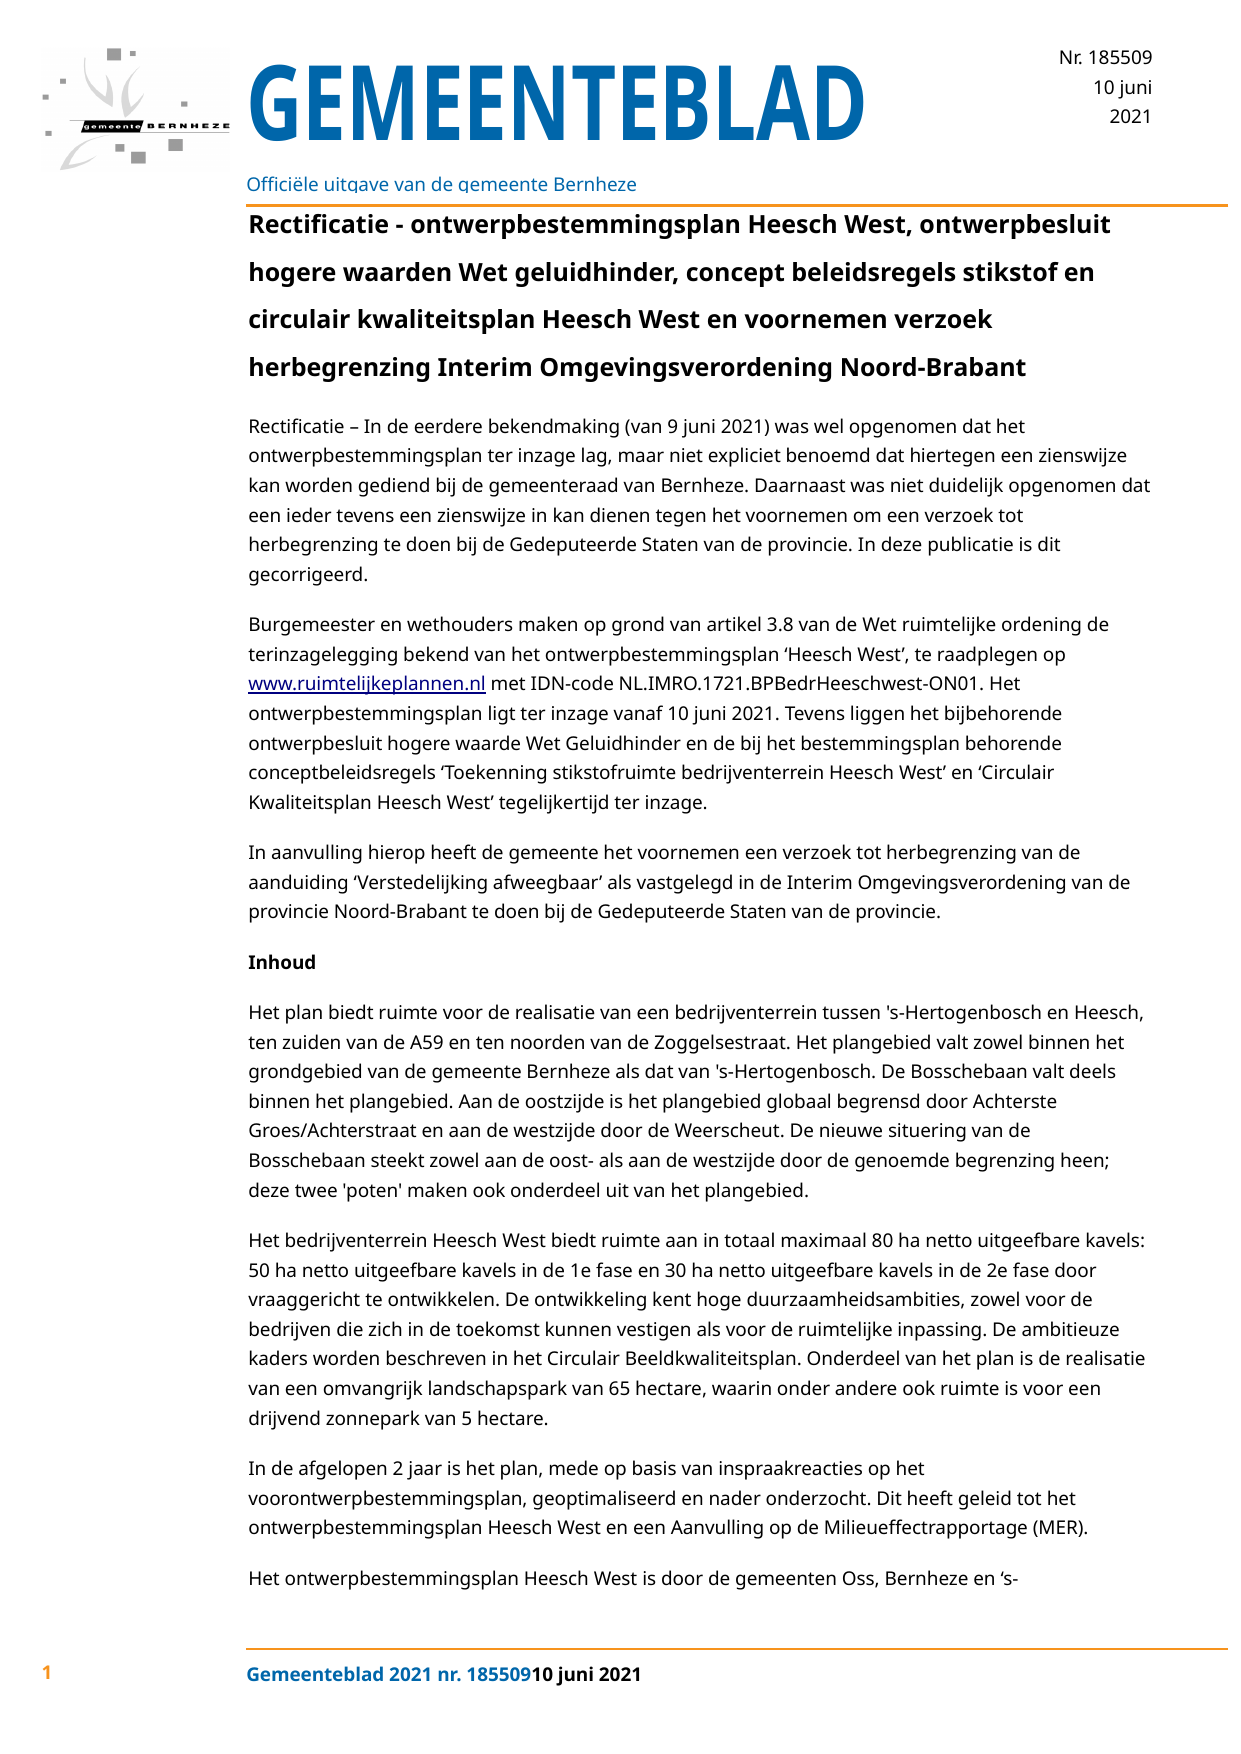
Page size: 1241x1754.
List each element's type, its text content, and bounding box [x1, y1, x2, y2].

text Het plan biedt ruimte voor de realisatie van een bedrijventerrein tussen 's-Hertogenbosch en Heesch, ten zuiden van de A59 en ten noorden van de Zoggelsestraat. Het plangebied valt zowel binnen het grondgebied van de gemeente Bernheze als dat van 's-Hertogenbosch. De Bosschebaan valt deels binnen het plangebied. Aan de oostzijde is het plangebied globaal begrensd door Achterste Groes/Achterstraat en aan de westzijde door de Weerscheut. De nieuwe situering van de Bosschebaan steekt zowel aan de oost- als aan de westzijde door de genoemde begrenzing heen; deze twee 'poten' maken ook onderdeel uit van het plangebied. [248, 999, 1152, 1203]
text Burgemeester en wethouders maken op grond van artikel 3.8 van de Wet ruimtelijke ordening de terinzagelegging bekend van het ontwerpbestemmingsplan ‘Heesch West’, te raadplegen op www.ruimtelijkeplannen.nl met IDN-code NL.IMRO.1721.BPBedrHeeschwest-ON01. Het ontwerpbestemmingsplan ligt ter inzage vanaf 10 juni 2021. Tevens liggen het bijbehorende ontwerpbesluit hogere waarde Wet Geluidhinder en de bij het bestemmingsplan behorende conceptbeleidsregels ‘Toekenning stikstofruimte bedrijventerrein Heesch West’ en ‘Circulair Kwaliteitsplan Heesch West’ tegelijkertijd ter inzage. [248, 611, 1152, 815]
text Inhoud [248, 949, 1152, 975]
text In de afgelopen 2 jaar is het plan, mede op basis van inspraakreacties op het voorontwerpbestemmingsplan, geoptimaliseerd en nader onderzocht. Dit heeft geleid tot het ontwerpbestemmingsplan Heesch West en een Aanvulling op de Milieueffectrapportage (MER). [248, 1455, 1152, 1540]
text Rectificatie – In de eerdere bekendmaking (van 9 juni 2021) was wel opgenomen dat het ontwerpbestemmingsplan ter inzage lag, maar niet expliciet benoemd dat hiertegen een zienswijze kan worden gediend bij de gemeenteraad van Bernheze. Daarnaast was niet duidelijk opgenomen dat een ieder tevens een zienswijze in kan dienen tegen het voornemen om een verzoek tot herbegrenzing te doen bij de Gedeputeerde Staten van de provincie. In deze publicatie is dit gecorrigeerd. [248, 413, 1152, 587]
text Het bedrijventerrein Heesch West biedt ruimte aan in totaal maximaal 80 ha netto uitgeefbare kavels: 50 ha netto uitgeefbare kavels in de 1e fase en 30 ha netto uitgeefbare kavels in de 2e fase door vraaggericht te ontwikkelen. De ontwikkeling kent hoge duurzaamheidsambities, zowel voor de bedrijven die zich in de toekomst kunnen vestigen als voor de ruimtelijke inpassing. De ambitieuze kaders worden beschreven in het Circulair Beeldkwaliteitsplan. Onderdeel van het plan is de realisatie van een omvangrijk landschapspark van 65 hectare, waarin onder andere ook ruimte is voor een drijvend zonnepark van 5 hectare. [248, 1227, 1152, 1431]
text In aanvulling hierop heeft de gemeente het voornemen een verzoek tot herbegrenzing van de aanduiding ‘Verstedelijking afweegbaar’ als vastgelegd in de Interim Omgevingsverordening van de provincie Noord-Brabant te doen bij de Gedeputeerde Staten van de provincie. [248, 839, 1152, 924]
picture [41, 47, 231, 172]
text Rectificatie - ontwerpbestemmingsplan Heesch West, ontwerpbesluit hogere waarden Wet geluidhinder, concept beleidsregels stikstof en circulair kwaliteitsplan Heesch West en voornemen verzoek herbegrenzing Interim Omgevingsverordening Noord-Brabant [248, 207, 1152, 384]
text Het ontwerpbestemmingsplan Heesch West is door de gemeenten Oss, Bernheze en ‘s- [248, 1565, 1152, 1591]
